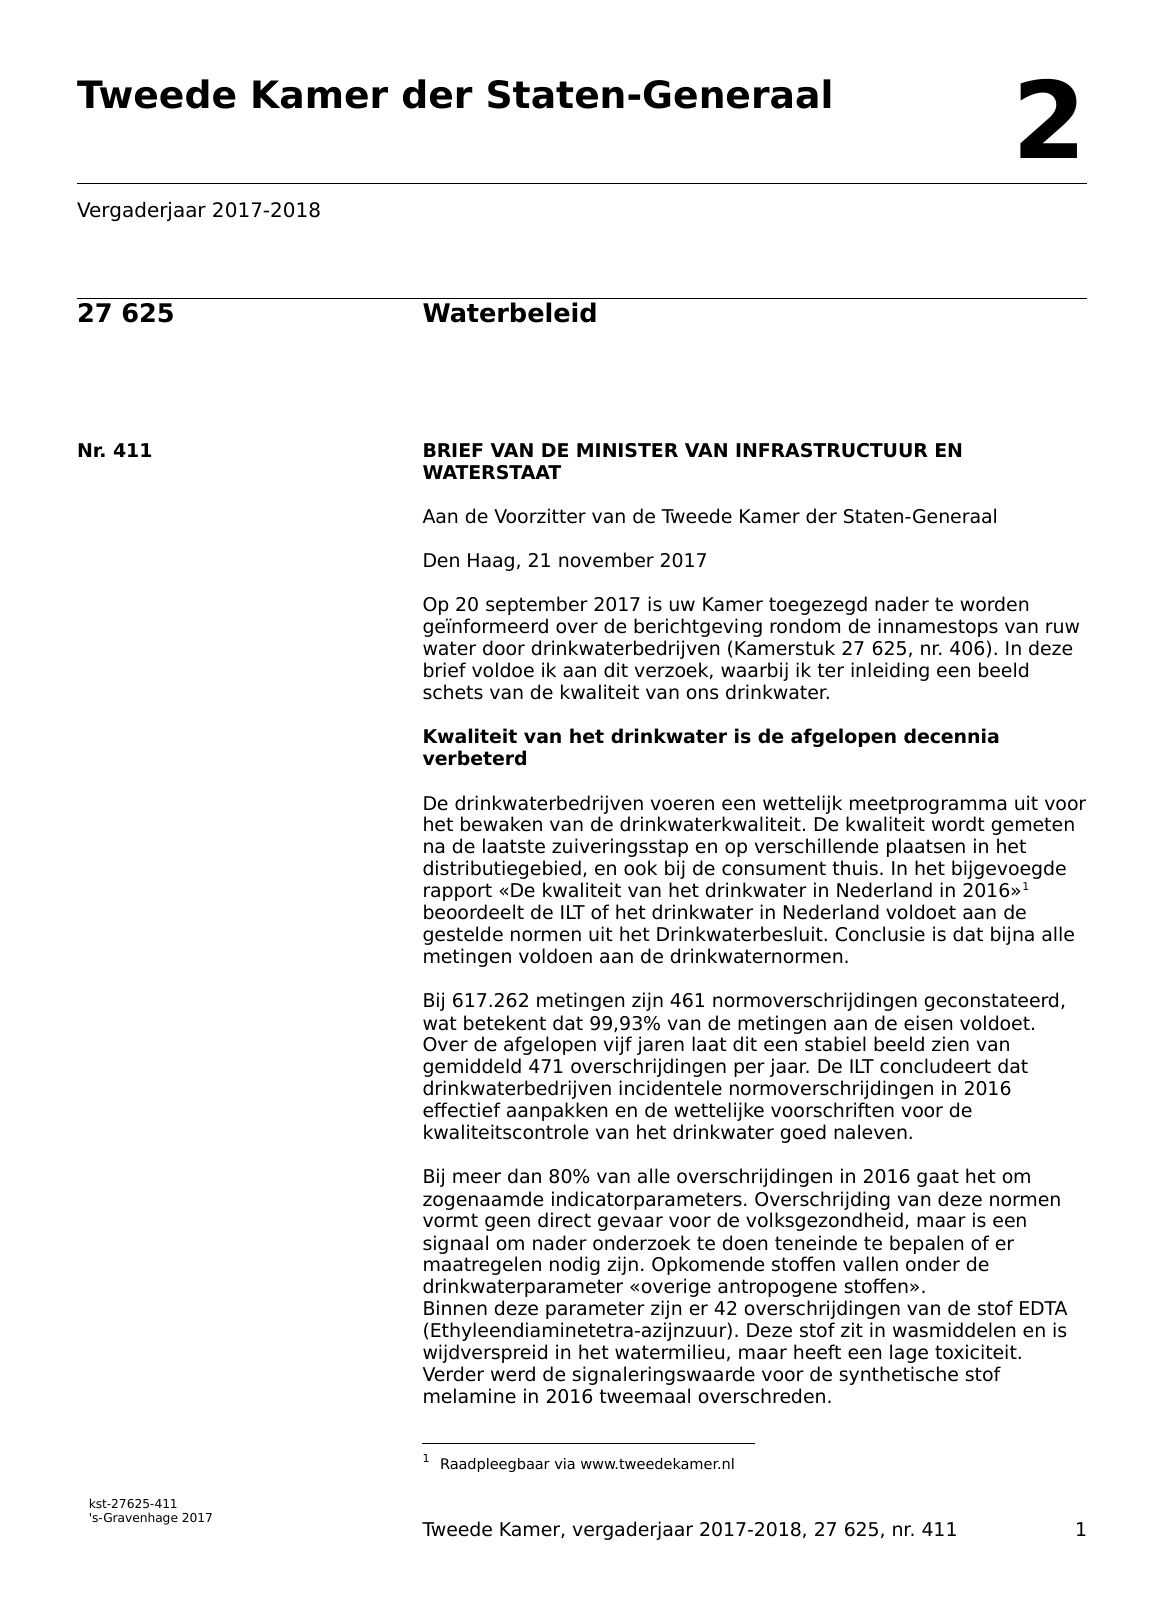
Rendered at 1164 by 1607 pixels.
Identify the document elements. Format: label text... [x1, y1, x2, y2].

subtitle Kwaliteit van het drinkwater is de afgelopen decennia verbeterd [422, 726, 1087, 770]
text Op 20 september 2017 is uw Kamer toegezegd nader te worden geïnformeerd over de berichtgeving rondom de innamestops van ruw water door drinkwaterbedrijven (Kamerstuk 27 625, nr. 406). In deze brief voldoe ik aan dit verzoek, waarbij ik ter inleiding een beeld schets van de kwaliteit van ons drinkwater. [422, 594, 1087, 704]
text 's-Gravenhage 2017 [88, 1511, 323, 1525]
subtitle 27 625 Waterbeleid [77, 299, 1087, 329]
text Raadpleegbaar via www.tweedekamer.nl [422, 1452, 1087, 1474]
table_cell Vergaderjaar 2017-2018 [77, 184, 1087, 298]
text Bij meer dan 80% van alle overschrijdingen in 2016 gaat het om zogenaamde indicatorparameters. Overschrijding van deze normen vormt geen direct gevaar voor de volksgezondheid, maar is een signaal om nader onderzoek te doen teneinde te bepalen of er maatregelen nodig zijn. Opkomende stoffen vallen onder de drinkwaterparameter «overige antropogene stoffen». [422, 1166, 1087, 1298]
table_header 2 [886, 59, 1087, 183]
text kst-27625-411 [88, 1497, 323, 1511]
table_header Tweede Kamer der Staten-Generaal [77, 59, 886, 183]
text Binnen deze parameter zijn er 42 overschrijdingen van de stof EDTA (Ethyleendiaminetetra-azijnzuur). Deze stof zit in wasmiddelen en is wijdverspreid in het watermilieu, maar heeft een lage toxiciteit. Verder werd de signaleringswaarde voor de synthetische stof melamine in 2016 tweemaal overschreden. [422, 1298, 1087, 1408]
text De drinkwaterbedrijven voeren een wettelijk meetprogramma uit voor het bewaken van de drinkwaterkwaliteit. De kwaliteit wordt gemeten na de laatste zuiveringsstap en op verschillende plaatsen in het distributiegebied, en ook bij de consument thuis. In het bijgevoegde rapport «De kwaliteit van het drinkwater in Nederland in 2016» beoordeelt de ILT of het drinkwater in Nederland voldoet aan de gestelde normen uit het Drinkwaterbesluit. Conclusie is dat bijna alle metingen voldoen aan de drinkwaternormen. [422, 792, 1087, 968]
text Bij 617.262 metingen zijn 461 normoverschrijdingen geconstateerd, wat betekent dat 99,93% van de metingen aan de eisen voldoet. Over de afgelopen vijf jaren laat dit een stabiel beeld zien van gemiddeld 471 overschrijdingen per jaar. De ILT concludeert dat drinkwaterbedrijven incidentele normoverschrijdingen in 2016 effectief aanpakken en de wettelijke voorschriften voor de kwaliteitscontrole van het drinkwater goed naleven. [422, 990, 1087, 1144]
text Den Haag, 21 november 2017 [422, 550, 1087, 572]
subtitle Nr. 411 BRIEF VAN DE MINISTER VAN INFRASTRUCTUUR EN WATERSTAAT [77, 440, 1087, 484]
text Aan de Voorzitter van de Tweede Kamer der Staten-Generaal [422, 506, 1087, 528]
